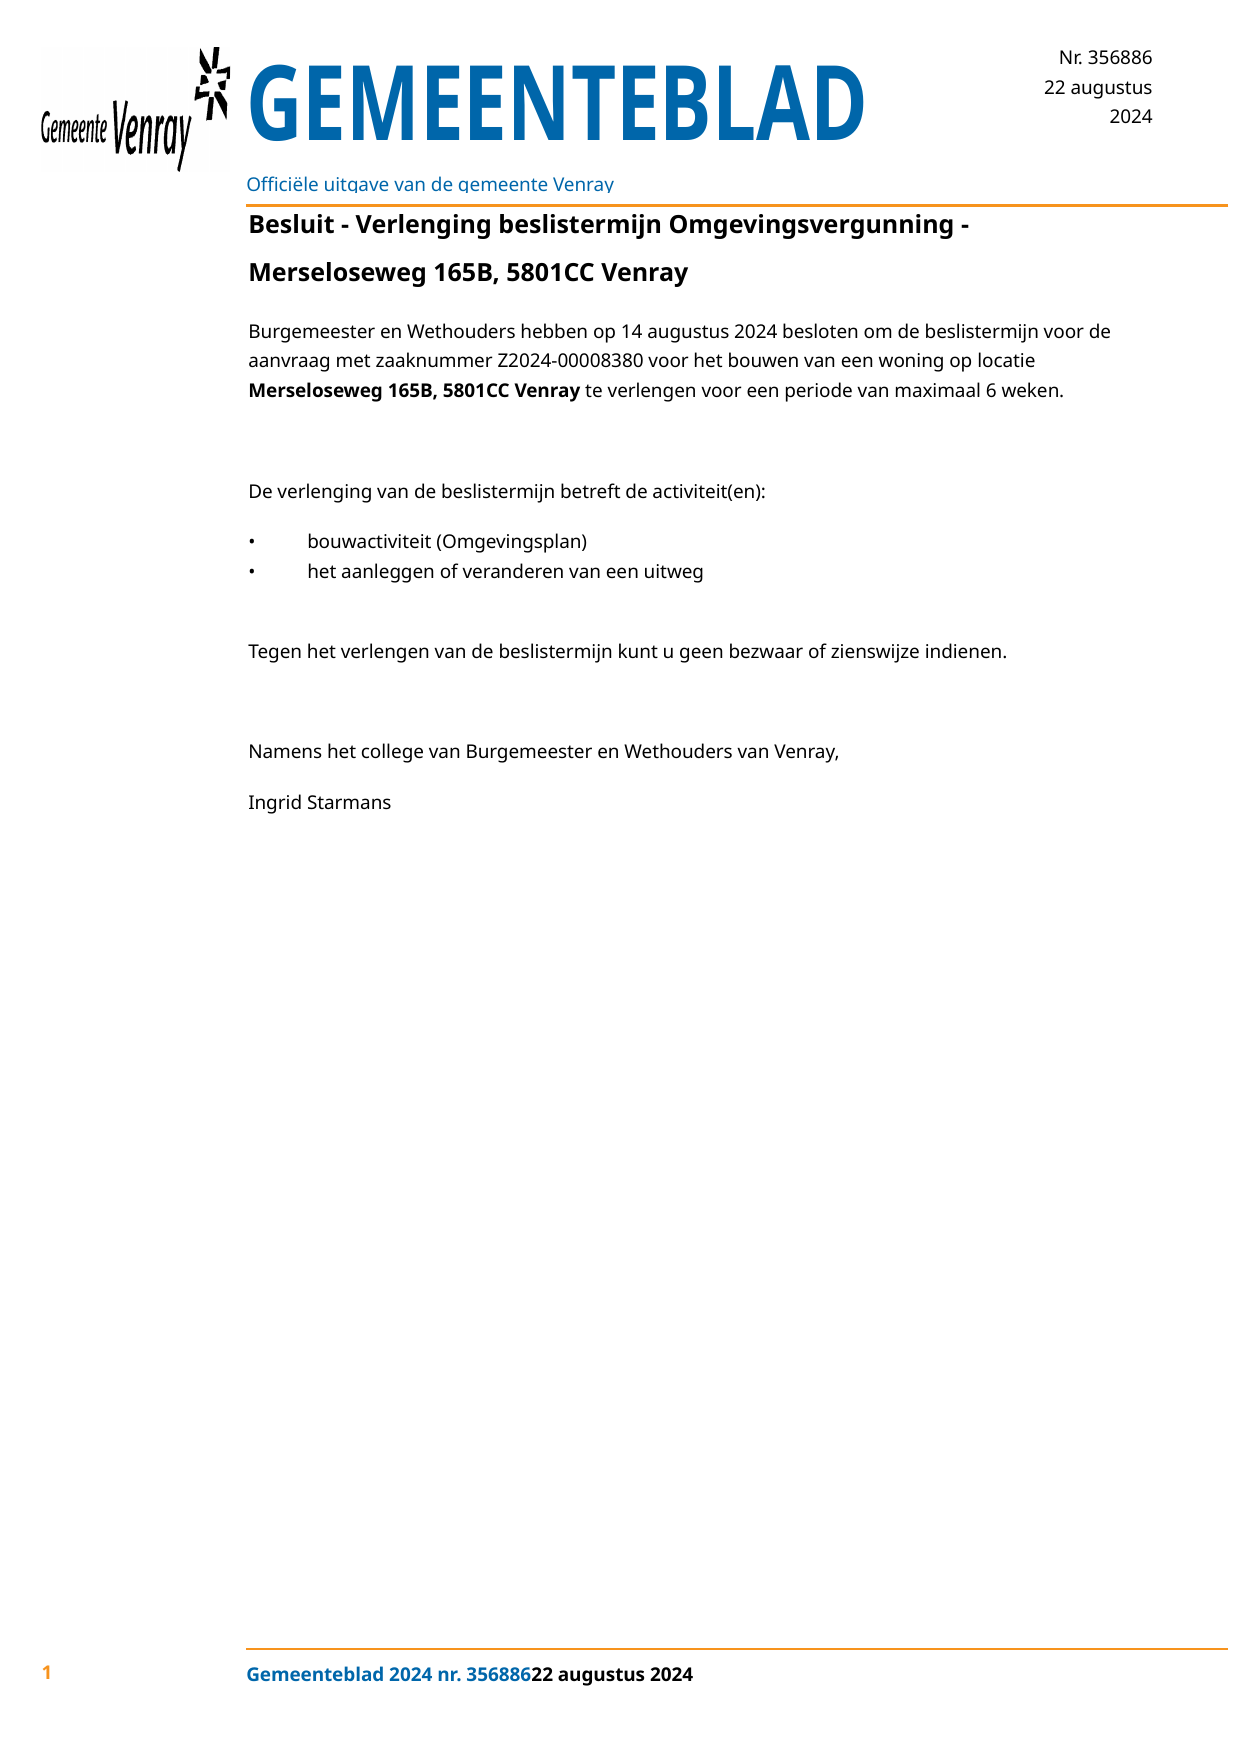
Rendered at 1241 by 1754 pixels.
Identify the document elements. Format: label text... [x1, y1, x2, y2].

text Burgemeester en Wethouders hebben op 14 augustus 2024 besloten om de beslistermijn voor de aanvraag met zaaknummer Z2024-00008380 voor het bouwen van een woning op locatie Merseloseweg 165B, 5801CC Venray te verlengen voor een periode van maximaal 6 weken. [248, 318, 1152, 403]
picture [41, 47, 231, 172]
text De verlenging van de beslistermijn betreft de activiteit(en): [248, 478, 1152, 504]
text Namens het college van Burgemeester en Wethouders van Venray, [248, 739, 1152, 764]
text Tegen het verlengen van de beslistermijn kunt u geen bezwaar of zienswijze indienen. [248, 638, 1152, 664]
text Ingrid Starmans [248, 789, 1152, 815]
list het aanleggen of veranderen van een uitweg [248, 558, 1152, 584]
list bouwactiviteit (Omgevingsplan) [248, 528, 1152, 554]
text Besluit - Verlenging beslistermijn Omgevingsvergunning - Merseloseweg 165B, 5801CC Venray [248, 207, 1152, 288]
